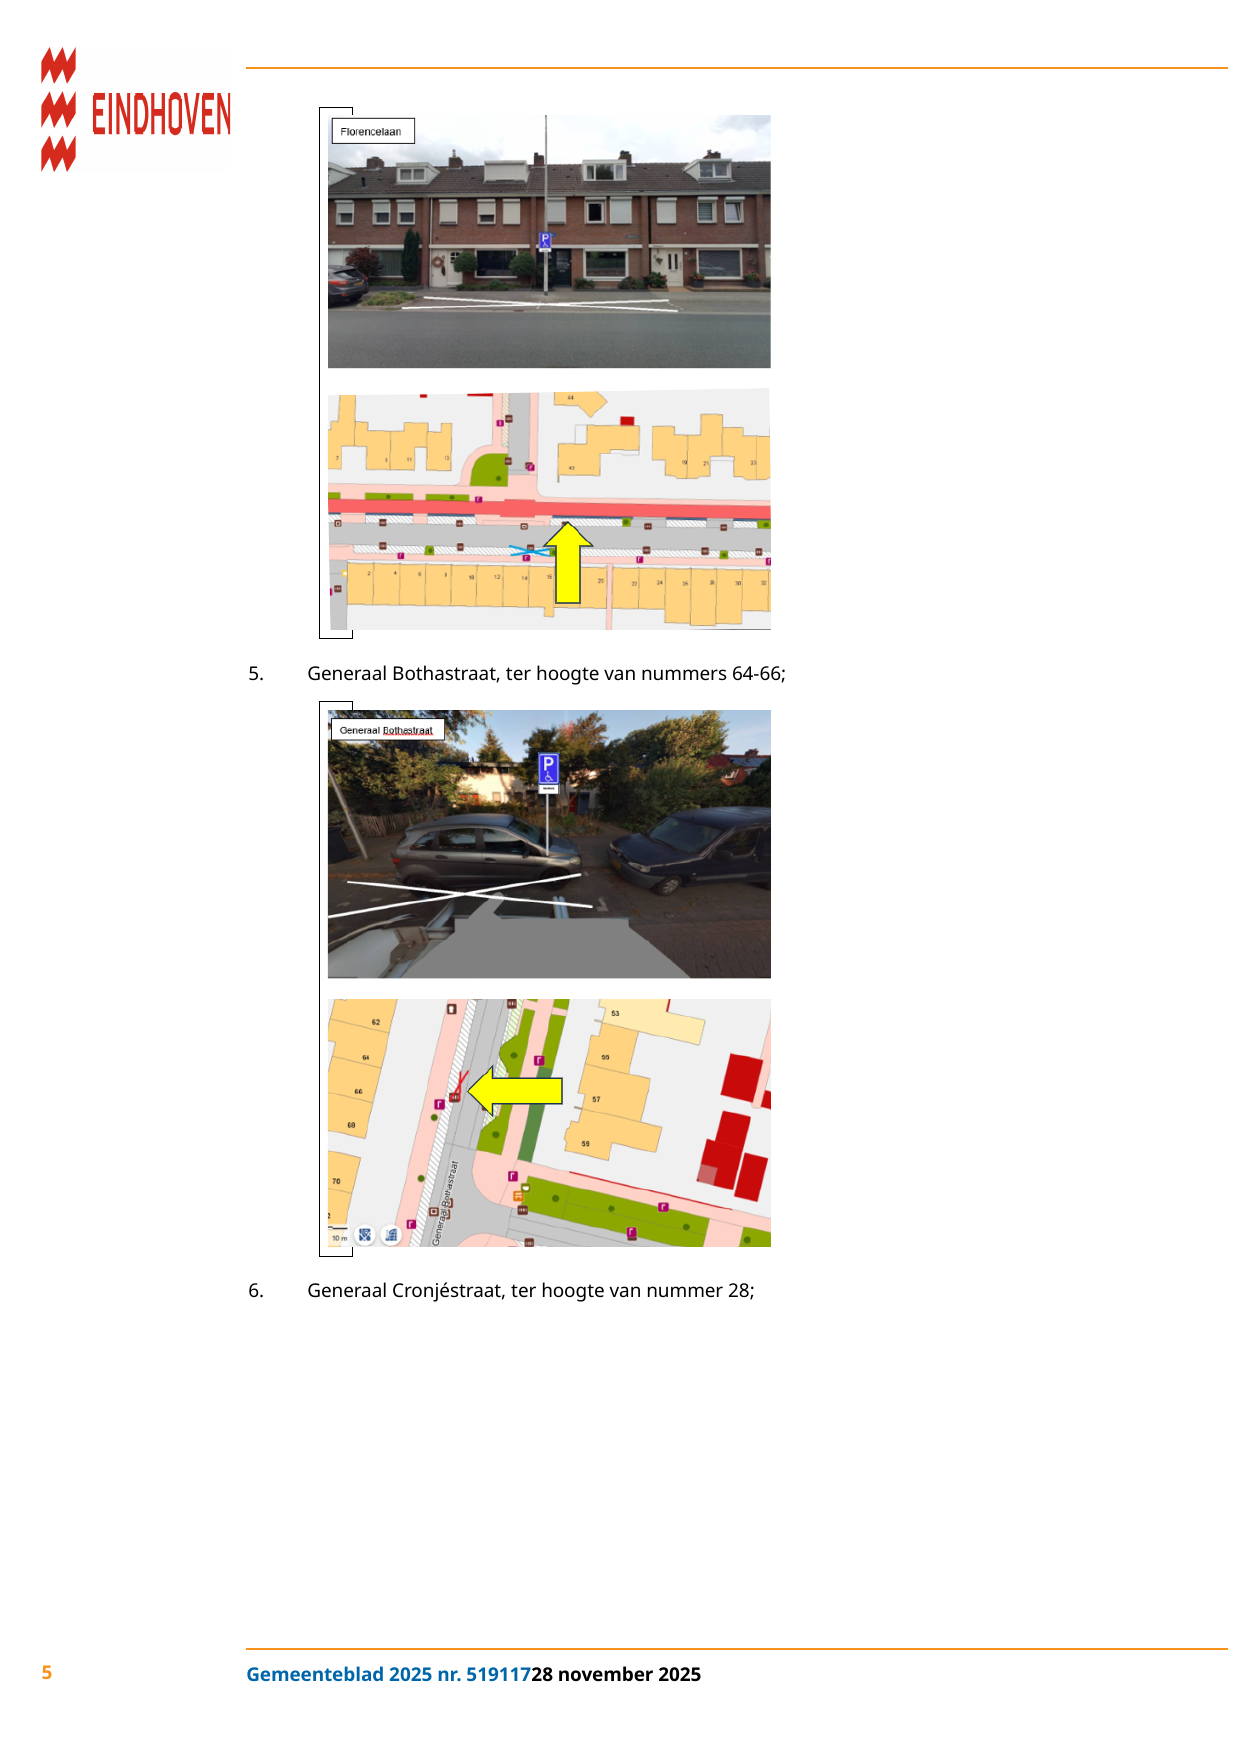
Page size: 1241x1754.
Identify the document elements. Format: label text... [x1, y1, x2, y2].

picture [327, 710, 771, 1247]
list Generaal Bothastraat, ter hoogte van nummers 64-66; [248, 660, 1152, 685]
picture [327, 115, 771, 630]
list Generaal Cronjéstraat, ter hoogte van nummer 28; [248, 1277, 1152, 1303]
picture [41, 47, 231, 172]
